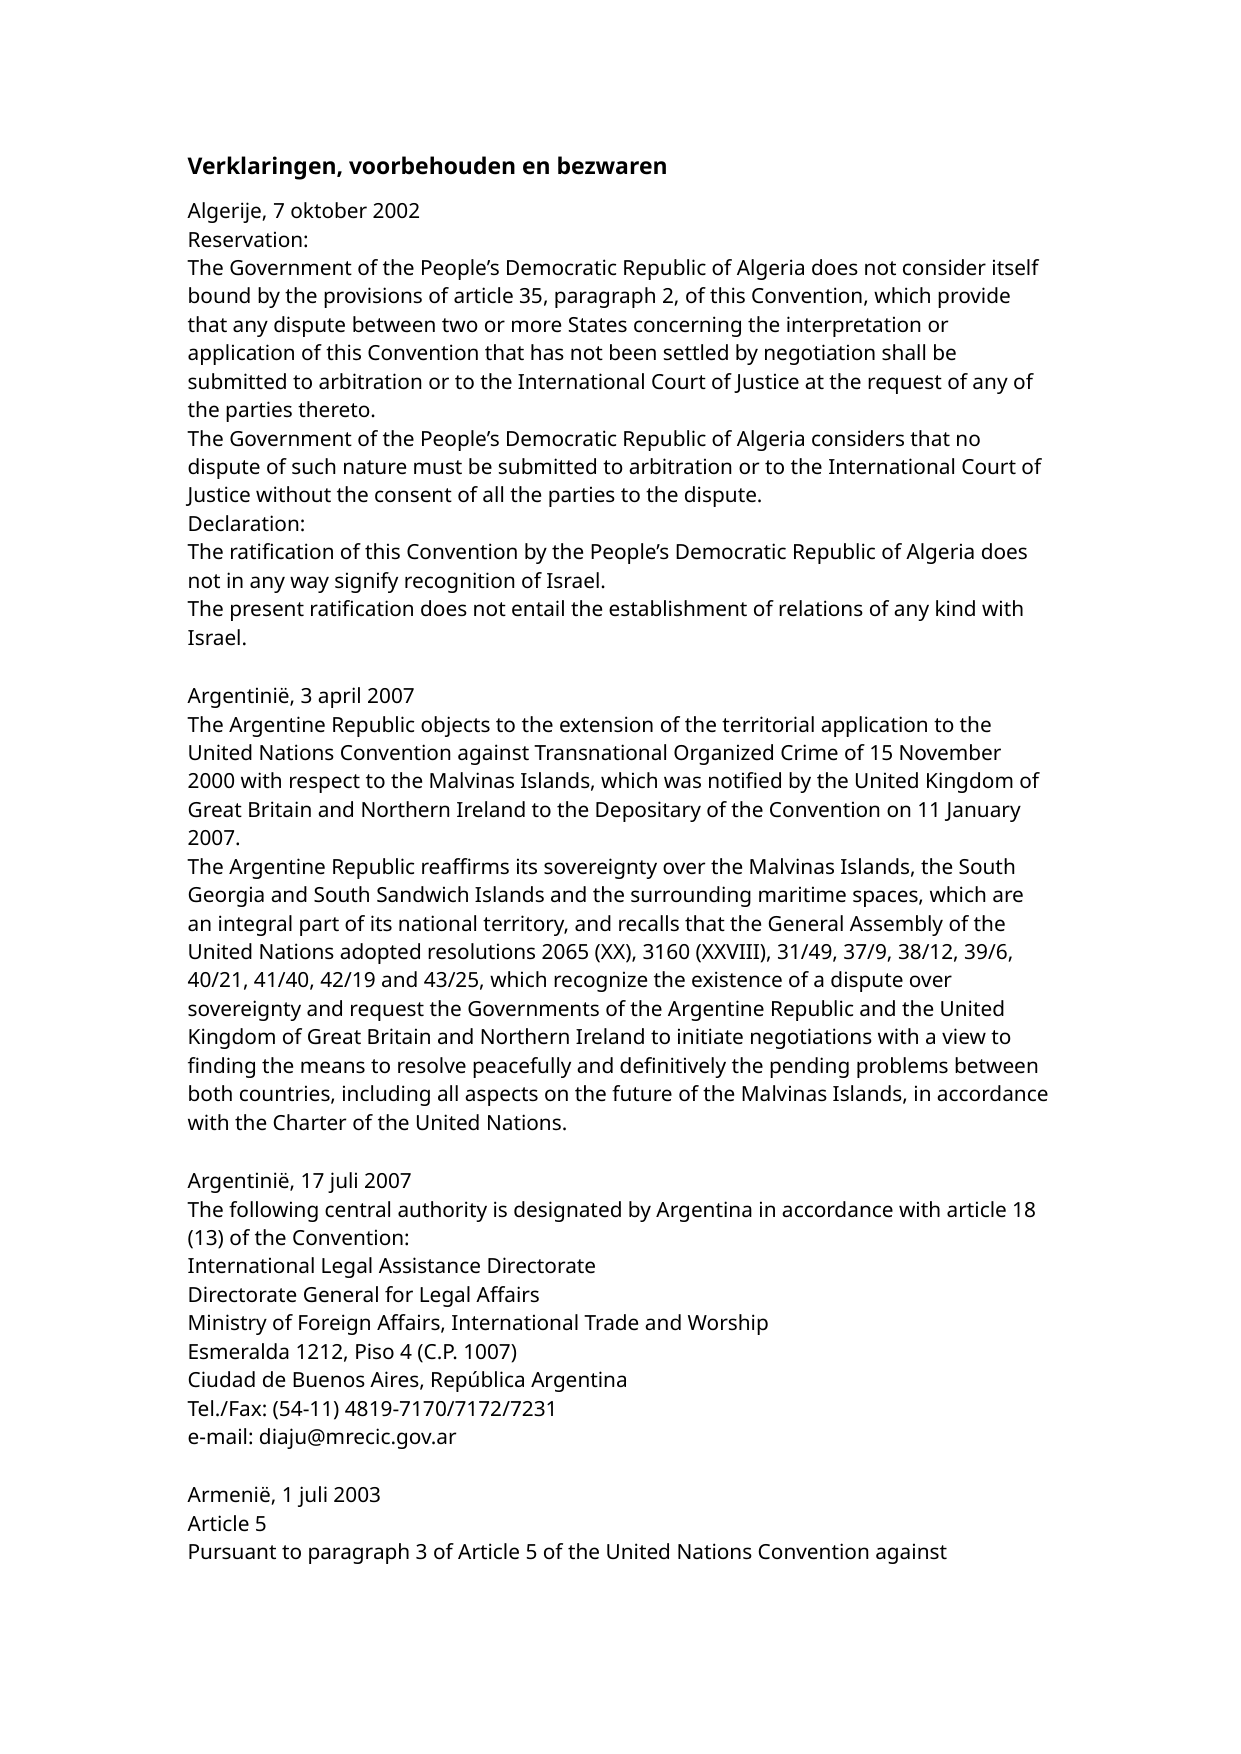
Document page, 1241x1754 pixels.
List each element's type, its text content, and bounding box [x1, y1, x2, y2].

text The ratification of this Convention by the People’s Democratic Republic of Algeria does not in any way signify recognition of Israel. [187, 537, 1053, 594]
text Declaration: [187, 509, 1053, 537]
text Tel./Fax: (54-11) 4819-7170/7172/7231 [187, 1394, 1053, 1422]
text Algerije, 7 oktober 2002 [187, 196, 1053, 225]
text The Argentine Republic reaffirms its sovereignty over the Malvinas Islands, the South Georgia and South Sandwich Islands and the surrounding maritime spaces, which are an integral part of its national territory, and recalls that the General Assembly of the United Nations adopted resolutions 2065 (XX), 3160 (XXVIII), 31/49, 37/9, 38/12, 39/6, 40/21, 41/40, 42/19 and 43/25, which recognize the existence of a dispute over sovereignty and request the Governments of the Argentine Republic and the United Kingdom of Great Britain and Northern Ireland to initiate negotiations with a view to finding the means to resolve peacefully and definitively the pending problems between both countries, including all aspects on the future of the Malvinas Islands, in accordance with the Charter of the United Nations. [187, 852, 1053, 1136]
text The Government of the People’s Democratic Republic of Algeria does not consider itself bound by the provisions of article 35, paragraph 2, of this Convention, which provide that any dispute between two or more States concerning the interpretation or application of this Convention that has not been settled by negotiation shall be submitted to arbitration or to the International Court of Justice at the request of any of the parties thereto. [187, 253, 1053, 424]
text Ciudad de Buenos Aires, República Argentina [187, 1365, 1053, 1394]
subtitle Verklaringen, voorbehouden en bezwaren [187, 150, 1053, 181]
text The Government of the People’s Democratic Republic of Algeria considers that no dispute of such nature must be submitted to arbitration or to the International Court of Justice without the consent of all the parties to the dispute. [187, 424, 1053, 509]
text Directorate General for Legal Affairs [187, 1280, 1053, 1308]
text The following central authority is designated by Argentina in accordance with article 18 (13) of the Convention: [187, 1195, 1053, 1252]
text e-mail: diaju@mrecic.gov.ar [187, 1422, 1053, 1451]
text The Argentine Republic objects to the extension of the territorial application to the United Nations Convention against Transnational Organized Crime of 15 November 2000 with respect to the Malvinas Islands, which was notified by the United Kingdom of Great Britain and Northern Ireland to the Depositary of the Convention on 11 January 2007. [187, 710, 1053, 852]
text Argentinië, 17 juli 2007 [187, 1166, 1053, 1195]
text Pursuant to paragraph 3 of Article 5 of the United Nations Convention against [187, 1537, 1053, 1566]
text Argentinië, 3 april 2007 [187, 681, 1053, 710]
text International Legal Assistance Directorate [187, 1252, 1053, 1280]
text The present ratification does not entail the establishment of relations of any kind with Israel. [187, 594, 1053, 651]
text Ministry of Foreign Affairs, International Trade and Worship [187, 1308, 1053, 1337]
text Armenië, 1 juli 2003 [187, 1481, 1053, 1509]
text Esmeralda 1212, Piso 4 (C.P. 1007) [187, 1337, 1053, 1365]
text Reservation: [187, 225, 1053, 253]
text Article 5 [187, 1509, 1053, 1537]
